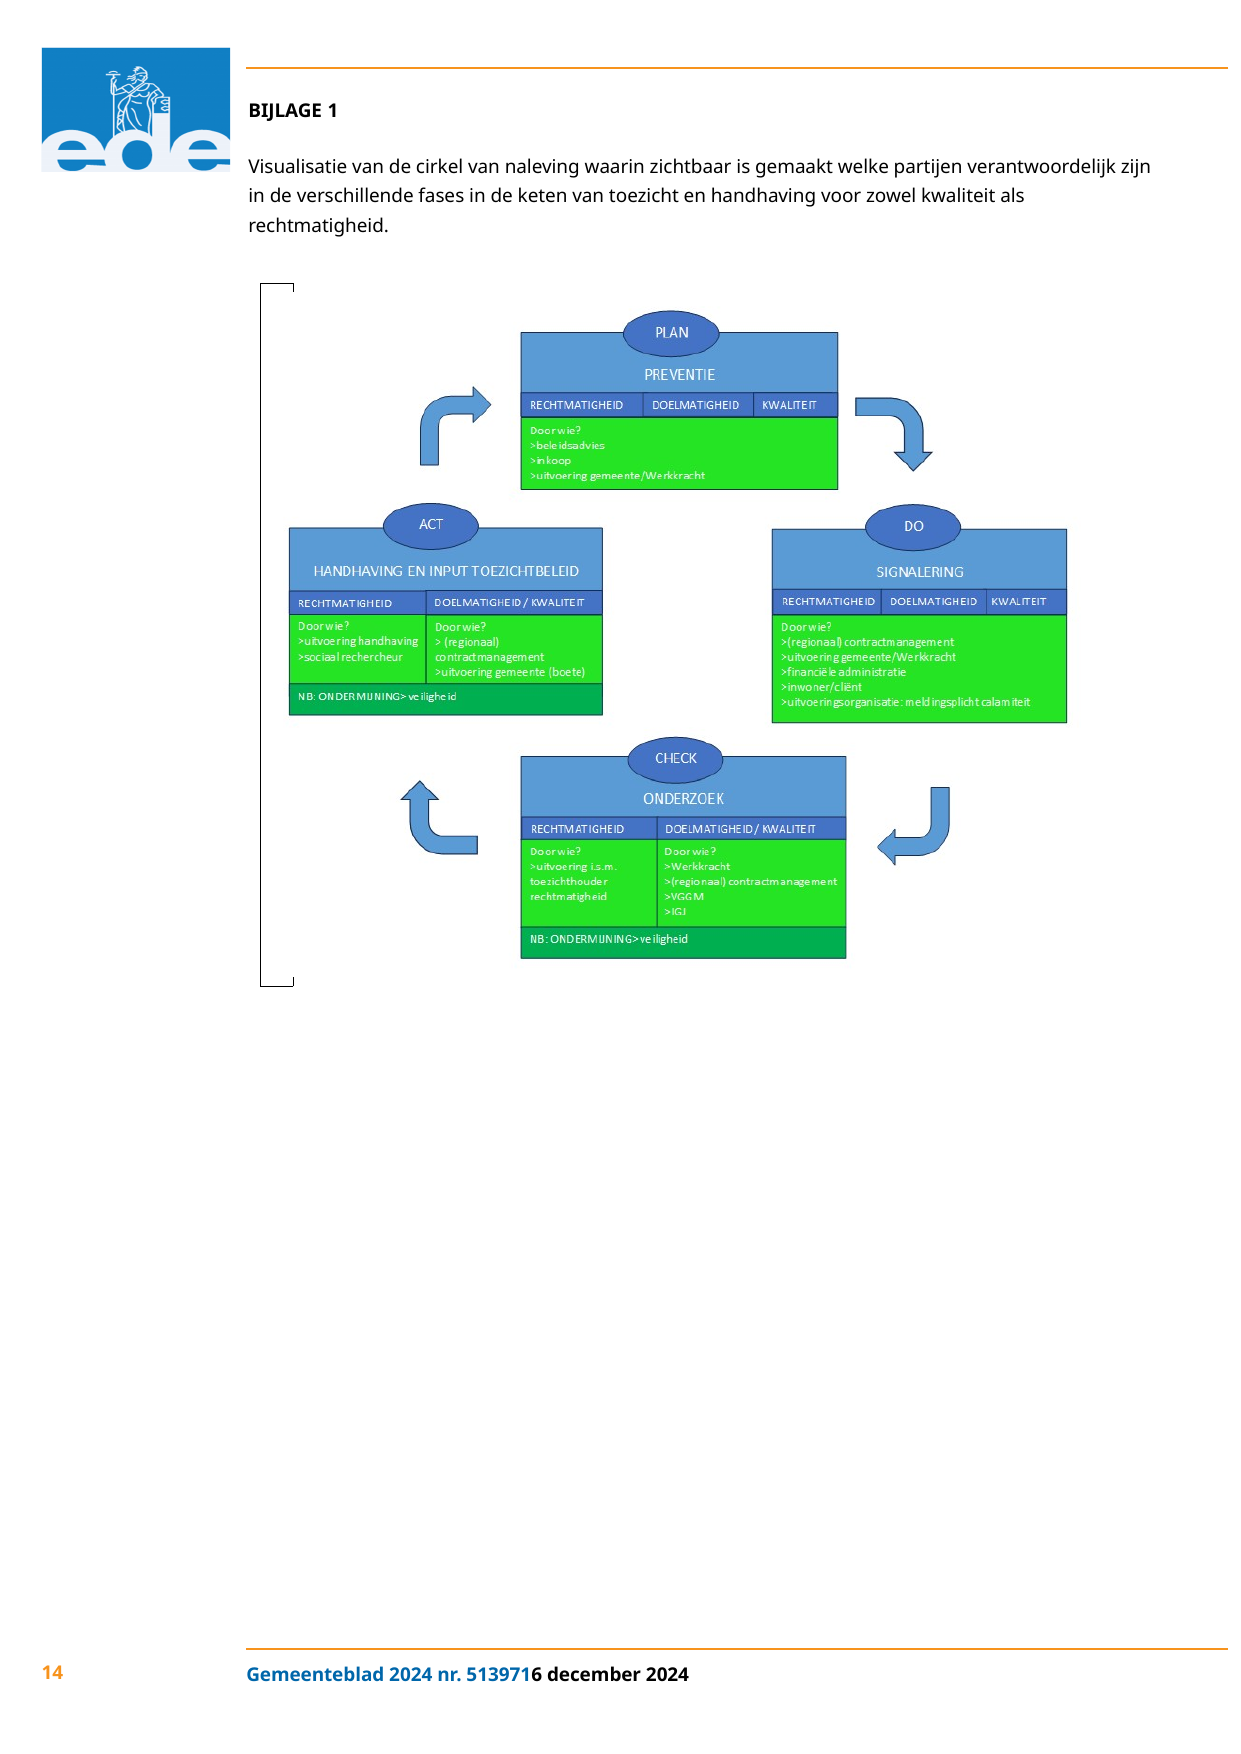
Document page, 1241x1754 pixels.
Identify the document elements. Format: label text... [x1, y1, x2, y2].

picture [268, 292, 1096, 977]
text BIJLAGE 1 [248, 95, 1152, 123]
picture [41, 47, 231, 172]
text Visualisatie van de cirkel van naleving waarin zichtbaar is gemaakt welke partijen verantwoordelijk zijn in de verschillende fases in de keten van toezicht en handhaving voor zowel kwaliteit als rechtmatigheid. [248, 153, 1152, 238]
